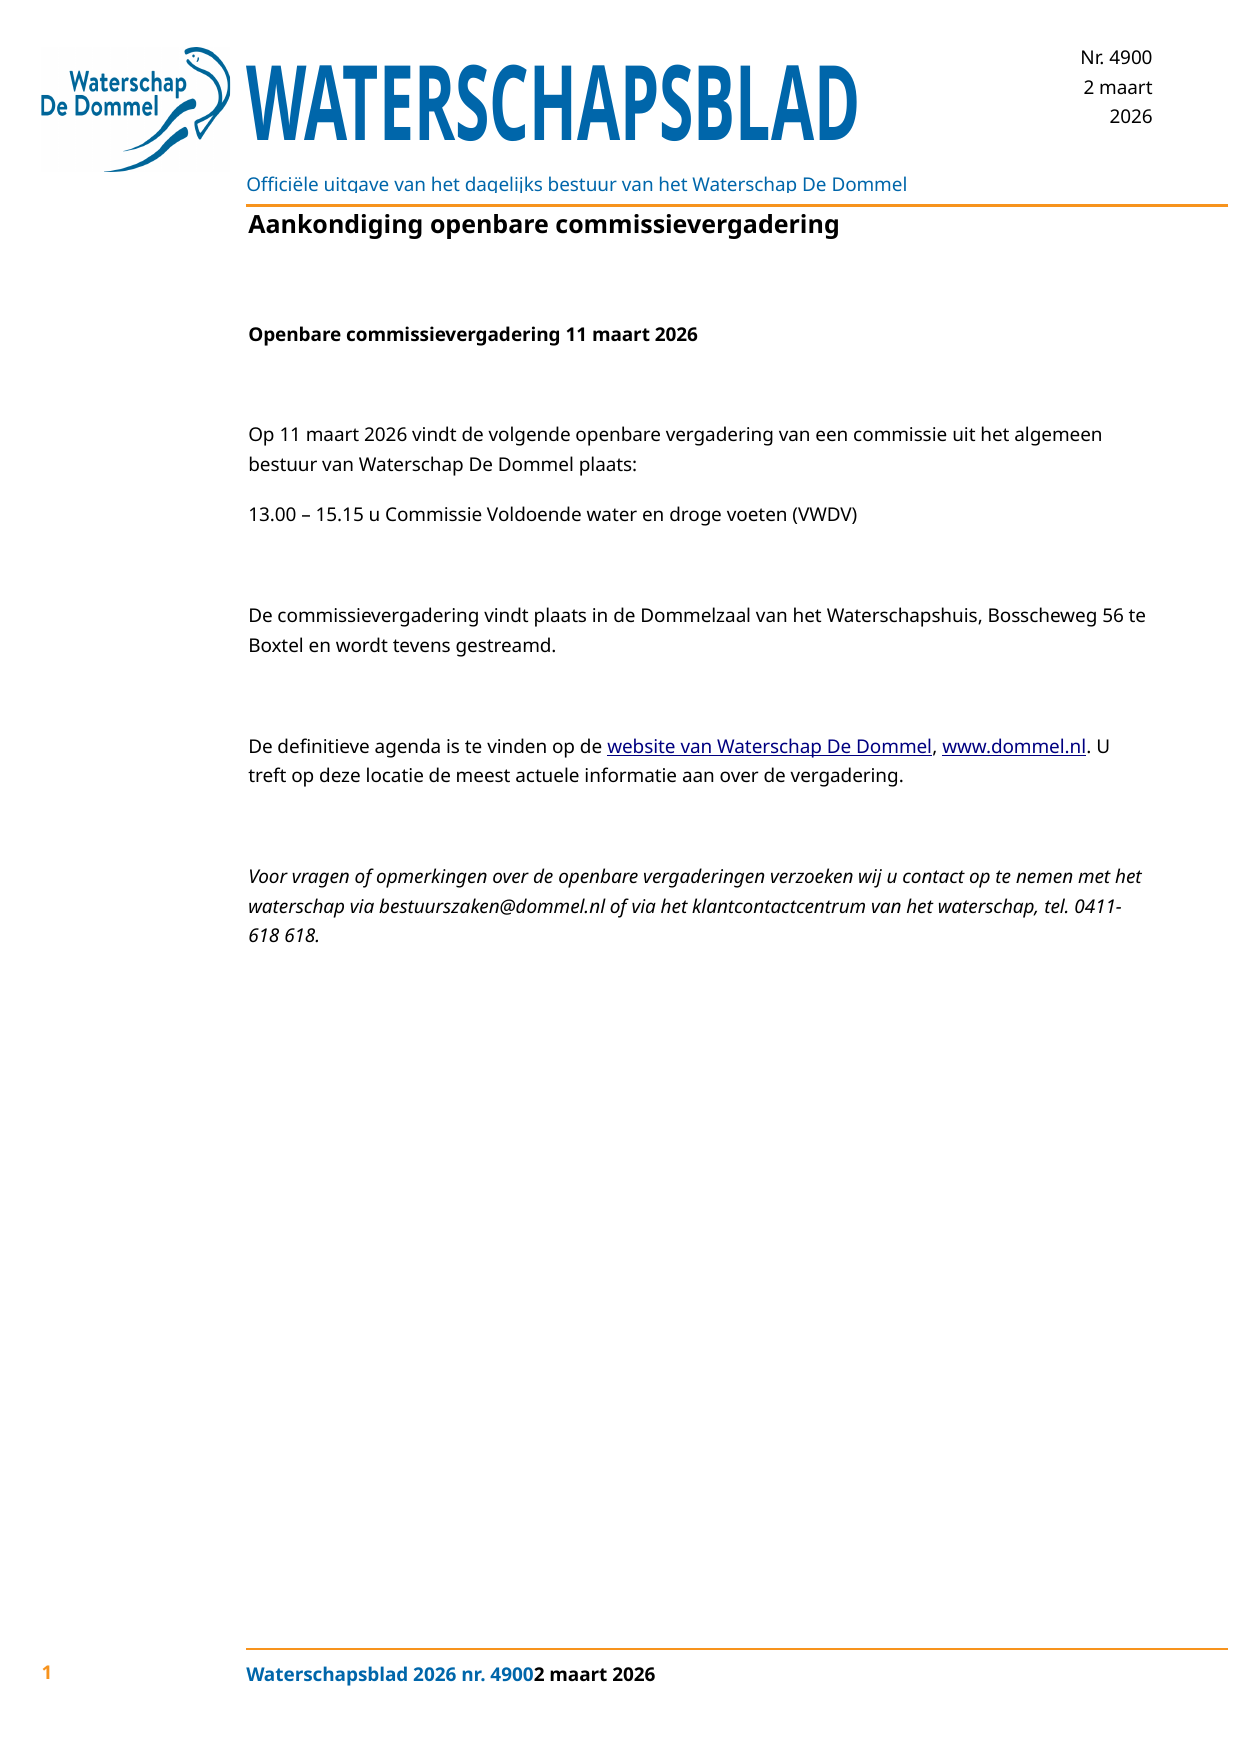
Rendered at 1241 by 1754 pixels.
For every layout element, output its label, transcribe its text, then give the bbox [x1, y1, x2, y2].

picture [41, 47, 231, 172]
text Openbare commissievergadering 11 maart 2026 [248, 321, 1152, 346]
picture [45, 99, 51, 111]
text Aankondiging openbare commissievergadering [248, 207, 1152, 241]
text Op 11 maart 2026 vindt de volgende openbare vergadering van een commissie uit het algemeen bestuur van Waterschap De Dommel plaats: [248, 422, 1152, 477]
text 13.00 – 15.15 u Commissie Voldoende water en droge voeten (VWDV) [248, 502, 1152, 527]
text De commissievergadering vindt plaats in de Dommelzaal van het Waterschapshuis, Bosscheweg 56 te Boxtel en wordt tevens gestreamd. [248, 602, 1152, 658]
text Voor vragen of opmerkingen over de openbare vergaderingen verzoeken wij u contact op te nemen met het waterschap via bestuurszaken@dommel.nl of via het klantcontactcentrum van het waterschap, tel. 0411- 618 618. [248, 863, 1152, 948]
picture [198, 118, 210, 131]
picture [204, 47, 231, 76]
text De definitieve agenda is te vinden op de website van Waterschap De Dommel, www.dommel.nl. U treft op deze locatie de meest actuele informatie aan over de vergadering. [248, 733, 1152, 788]
